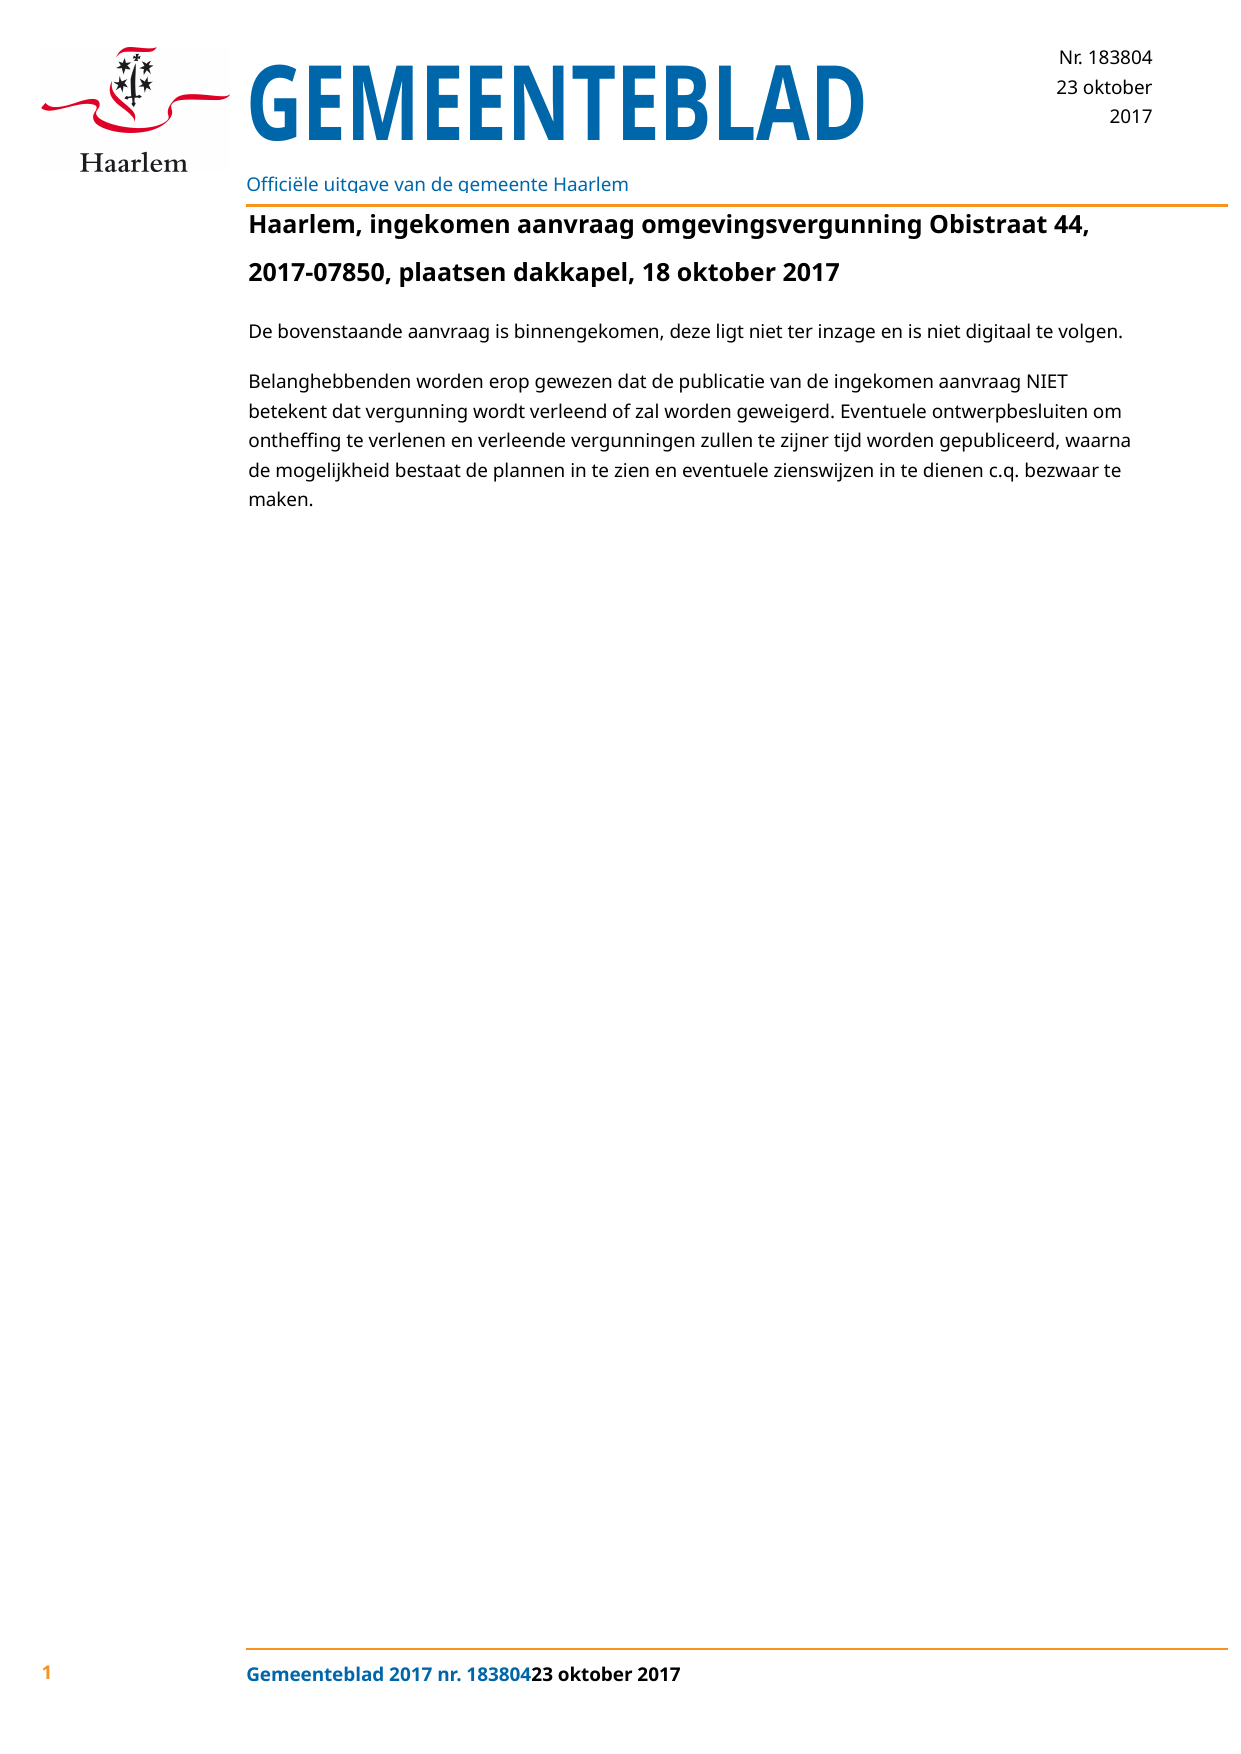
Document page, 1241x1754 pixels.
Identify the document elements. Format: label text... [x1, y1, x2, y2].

text Haarlem, ingekomen aanvraag omgevingsvergunning Obistraat 44, 2017-07850, plaatsen dakkapel, 18 oktober 2017 [248, 207, 1152, 288]
text Belanghebbenden worden erop gewezen dat de publicatie van de ingekomen aanvraag NIET betekent dat vergunning wordt verleend of zal worden geweigerd. Eventuele ontwerpbesluiten om ontheffing te verlenen en verleende vergunningen zullen te zijner tijd worden gepubliceerd, waarna de mogelijkheid bestaat de plannen in te zien en eventuele zienswijzen in te dienen c.q. bezwaar te maken. [248, 368, 1152, 512]
picture [41, 47, 231, 172]
text De bovenstaande aanvraag is binnengekomen, deze ligt niet ter inzage en is niet digitaal te volgen. [248, 318, 1152, 344]
